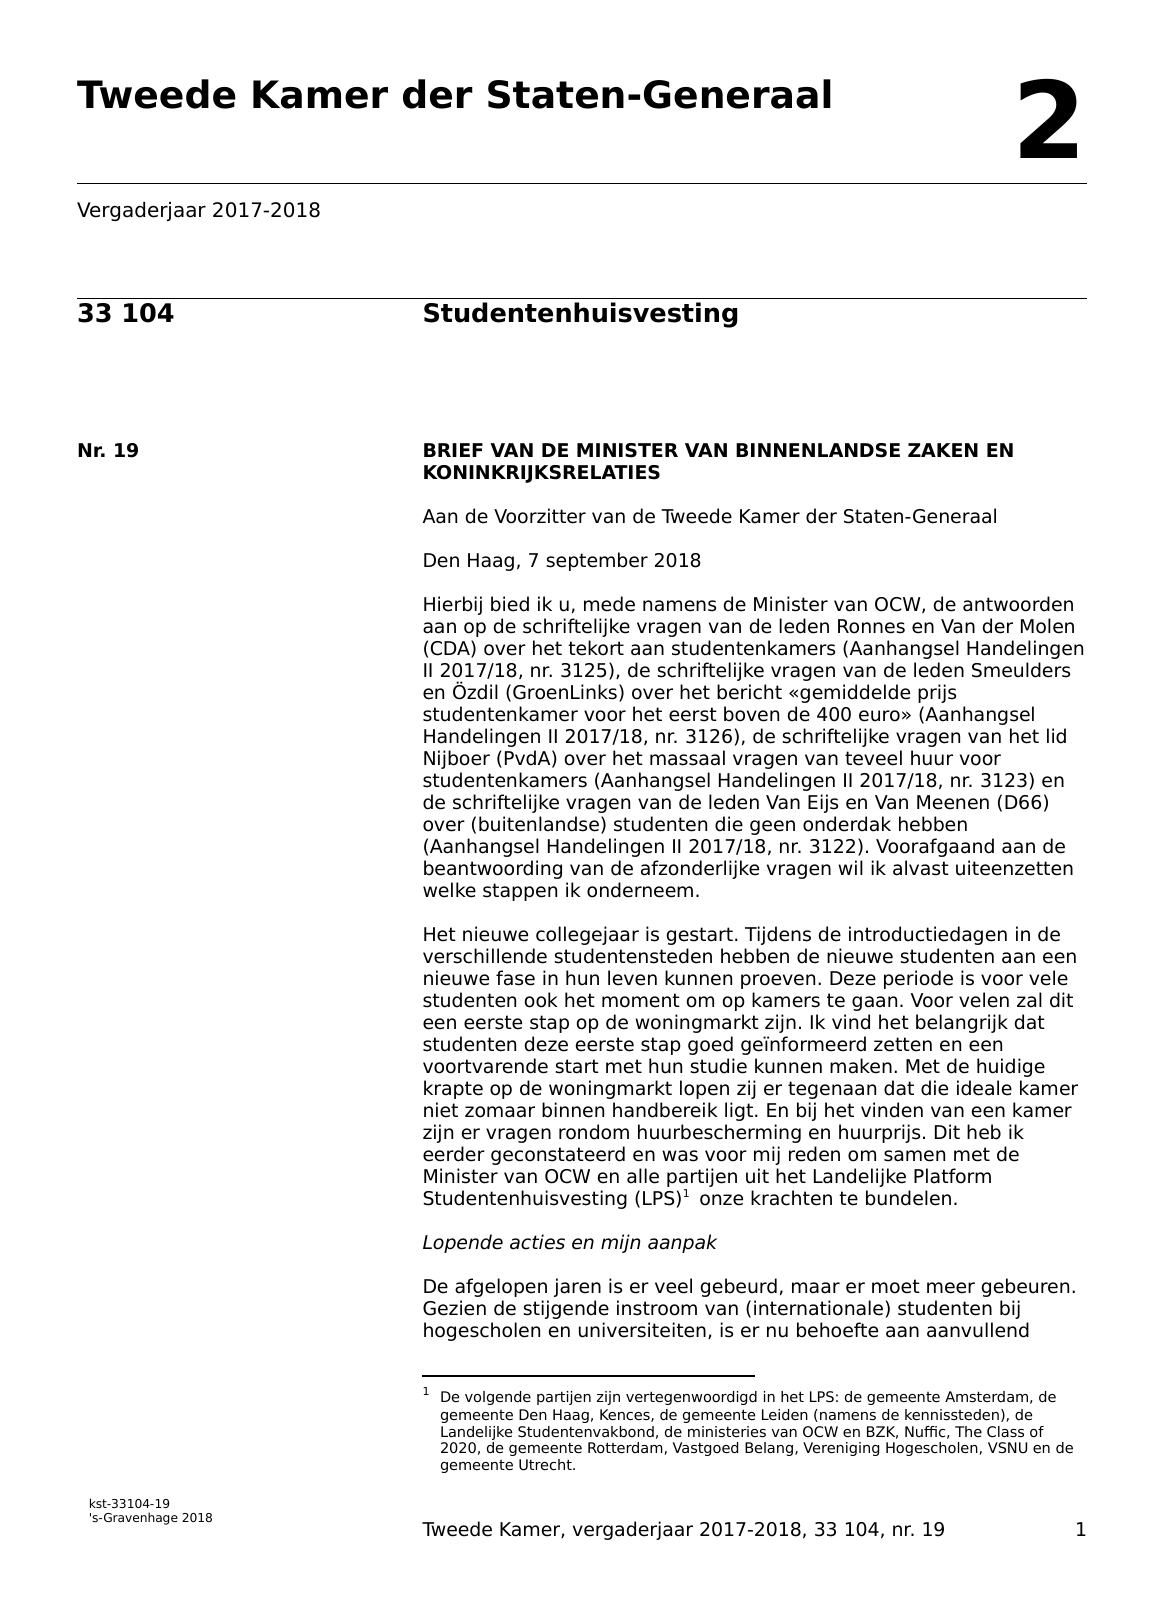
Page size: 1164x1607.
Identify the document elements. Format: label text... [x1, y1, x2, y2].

text De afgelopen jaren is er veel gebeurd, maar er moet meer gebeuren. Gezien de stijgende instroom van (internationale) studenten bij hogescholen en universiteiten, is er nu behoefte aan aanvullend [422, 1276, 1087, 1342]
text 's-Gravenhage 2018 [88, 1511, 323, 1525]
subtitle Nr. 19 BRIEF VAN DE MINISTER VAN BINNENLANDSE ZAKEN EN KONINKRIJKSRELATIES [77, 440, 1087, 484]
table_header 2 [886, 59, 1087, 183]
text Aan de Voorzitter van de Tweede Kamer der Staten-Generaal [422, 506, 1087, 528]
table_header Tweede Kamer der Staten-Generaal [77, 59, 886, 183]
text Hierbij bied ik u, mede namens de Minister van OCW, de antwoorden aan op de schriftelijke vragen van de leden Ronnes en Van der Molen (CDA) over het tekort aan studentenkamers (Aanhangsel Handelingen II 2017/18, nr. 3125), de schriftelijke vragen van de leden Smeulders en Özdil (GroenLinks) over het bericht «gemiddelde prijs studentenkamer voor het eerst boven de 400 euro» (Aanhangsel Handelingen II 2017/18, nr. 3126), de schriftelijke vragen van het lid Nijboer (PvdA) over het massaal vragen van teveel huur voor studentenkamers (Aanhangsel Handelingen II 2017/18, nr. 3123) en de schriftelijke vragen van de leden Van Eijs en Van Meenen (D66) over (buitenlandse) studenten die geen onderdak hebben (Aanhangsel Handelingen II 2017/18, nr. 3122). Voorafgaand aan de beantwoording van de afzonderlijke vragen wil ik alvast uiteenzetten welke stappen ik onderneem. [422, 594, 1087, 902]
text De volgende partijen zijn vertegenwoordigd in het LPS: de gemeente Amsterdam, de gemeente Den Haag, Kences, de gemeente Leiden (namens de kennissteden), de Landelijke Studentenvakbond, de ministeries van OCW en BZK, Nuffic, The Class of 2020, de gemeente Rotterdam, Vastgoed Belang, Vereniging Hogescholen, VSNU en de gemeente Utrecht. [422, 1385, 1087, 1474]
text kst-33104-19 [88, 1497, 323, 1511]
subtitle Lopende acties en mijn aanpak [422, 1232, 1087, 1254]
text Den Haag, 7 september 2018 [422, 550, 1087, 572]
table_cell Vergaderjaar 2017-2018 [77, 184, 1087, 298]
text Het nieuwe collegejaar is gestart. Tijdens de introductiedagen in de verschillende studentensteden hebben de nieuwe studenten aan een nieuwe fase in hun leven kunnen proeven. Deze periode is voor vele studenten ook het moment om op kamers te gaan. Voor velen zal dit een eerste stap op de woningmarkt zijn. Ik vind het belangrijk dat studenten deze eerste stap goed geïnformeerd zetten en een voortvarende start met hun studie kunnen maken. Met de huidige krapte op de woningmarkt lopen zij er tegenaan dat die ideale kamer niet zomaar binnen handbereik ligt. En bij het vinden van een kamer zijn er vragen rondom huurbescherming en huurprijs. Dit heb ik eerder geconstateerd en was voor mij reden om samen met de Minister van OCW en alle partijen uit het Landelijke Platform Studentenhuisvesting (LPS) onze krachten te bundelen. [422, 924, 1087, 1210]
subtitle 33 104 Studentenhuisvesting [77, 299, 1087, 329]
